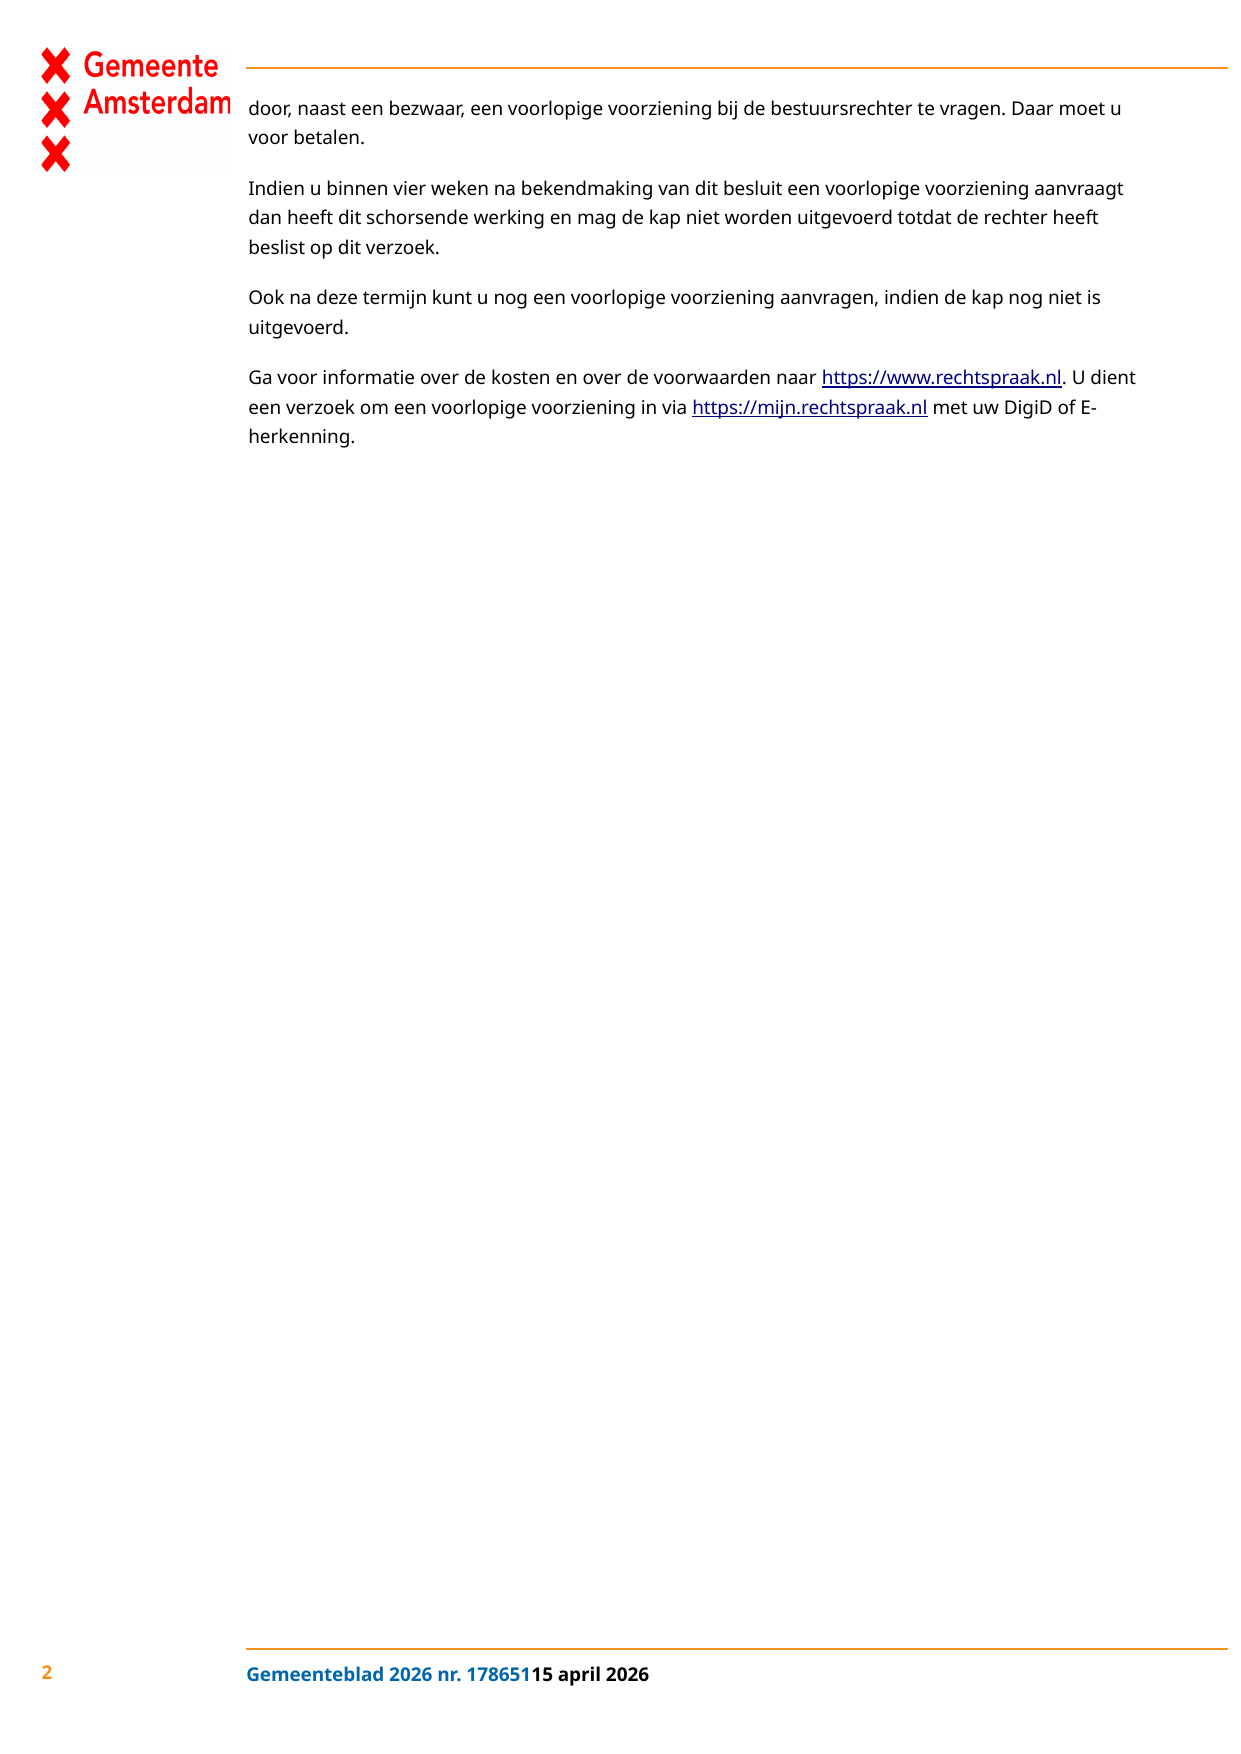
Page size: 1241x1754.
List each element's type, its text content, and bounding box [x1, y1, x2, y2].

text Ga voor informatie over de kosten en over de voorwaarden naar https://www.rechtspraak.nl. U dient een verzoek om een voorlopige voorziening in via https://mijn.rechtspraak.nl met uw DigiD of E-herkenning. [248, 364, 1152, 449]
text Ook na deze termijn kunt u nog een voorlopige voorziening aanvragen, indien de kap nog niet is uitgevoerd. [248, 284, 1152, 340]
text door, naast een bezwaar, een voorlopige voorziening bij de bestuursrechter te vragen. Daar moet u voor betalen. [248, 95, 1152, 150]
text Indien u binnen vier weken na bekendmaking van dit besluit een voorlopige voorziening aanvraagt dan heeft dit schorsende werking en mag de kap niet worden uitgevoerd totdat de rechter heeft beslist op dit verzoek. [248, 175, 1152, 260]
picture [41, 47, 231, 172]
